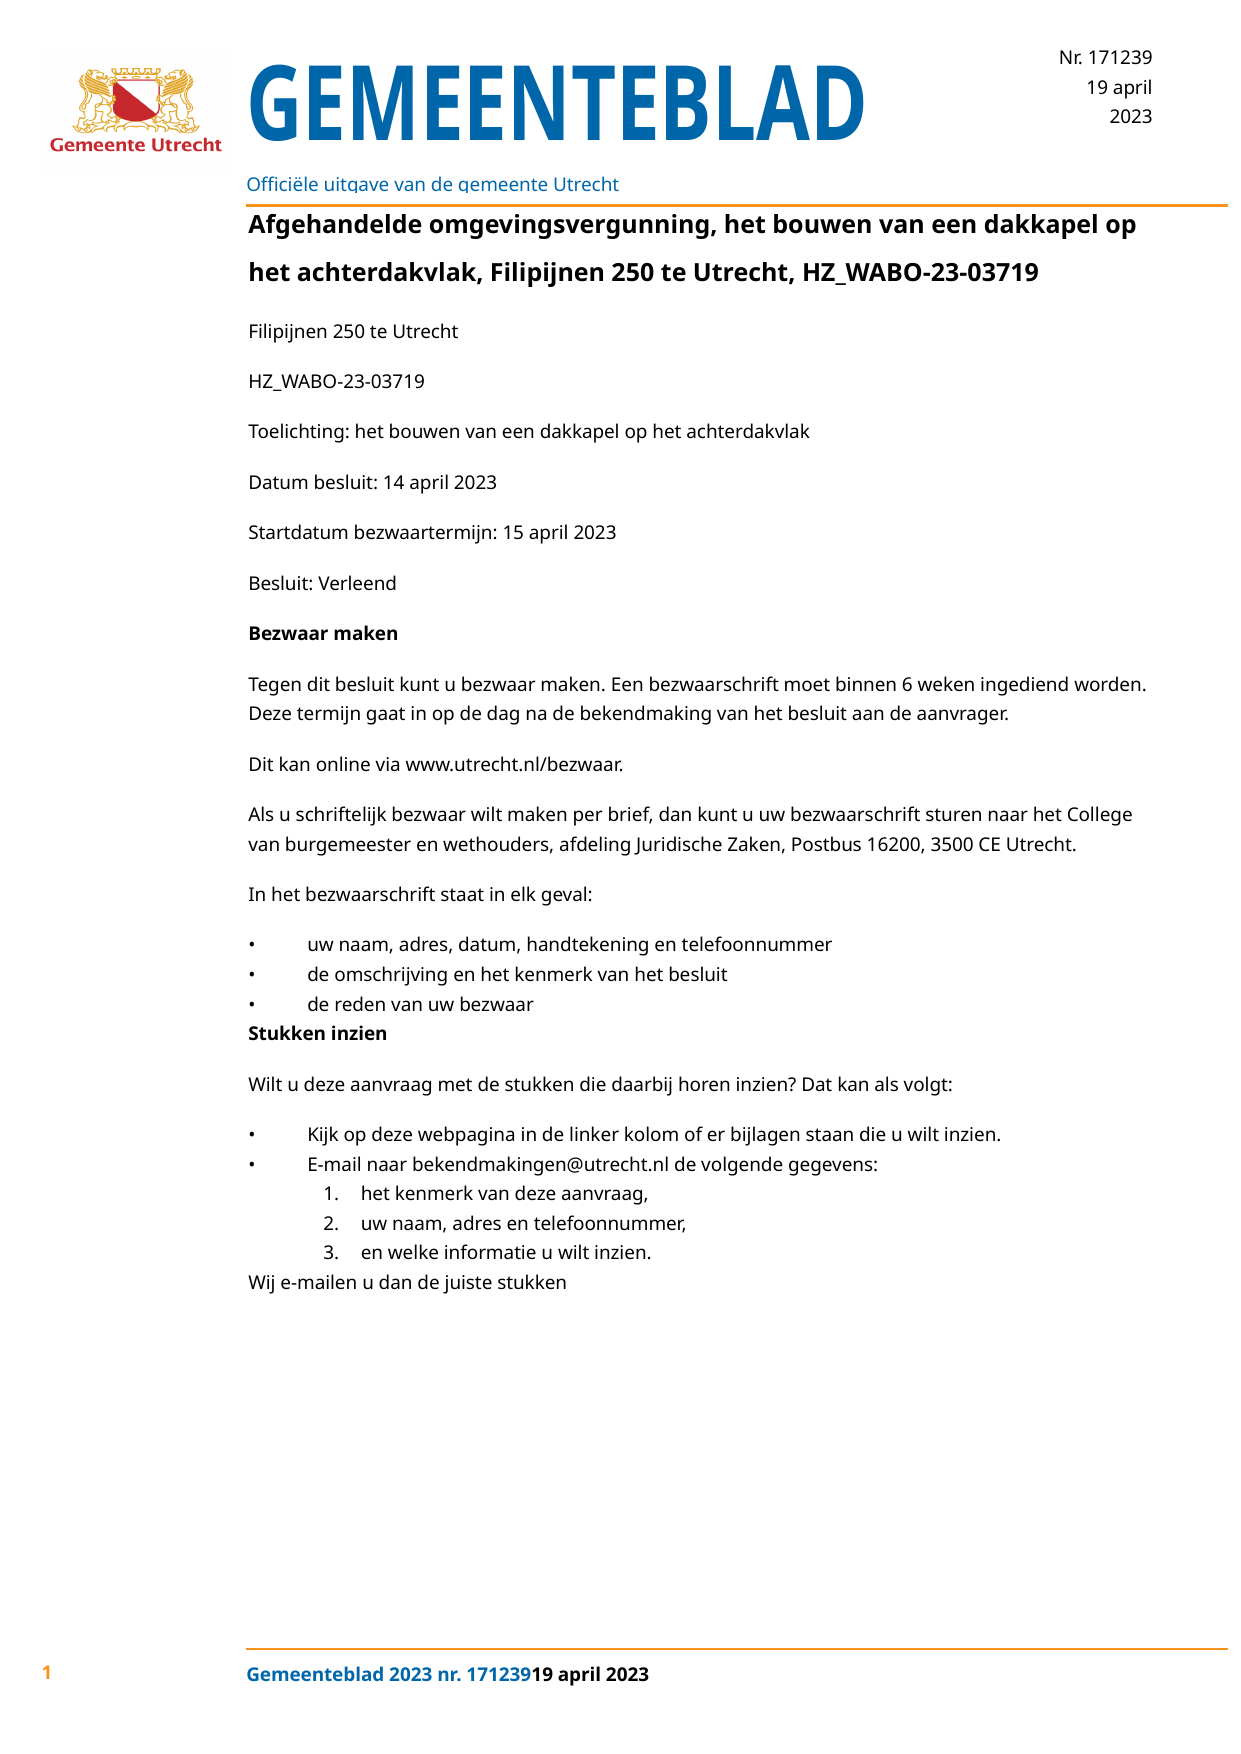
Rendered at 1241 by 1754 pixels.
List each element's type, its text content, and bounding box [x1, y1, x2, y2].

text Besluit: Verleend [248, 570, 1152, 596]
list het kenmerk van deze aanvraag, [323, 1180, 1152, 1206]
text Filipijnen 250 te Utrecht [248, 318, 1152, 344]
text Tegen dit besluit kunt u bezwaar maken. Een bezwaarschrift moet binnen 6 weken ingediend worden. Deze termijn gaat in op de dag na de bekendmaking van het besluit aan de aanvrager. [248, 671, 1152, 726]
list E-mail naar bekendmakingen@utrecht.nl de volgende gegevens: [248, 1151, 1152, 1177]
list de omschrijving en het kenmerk van het besluit [248, 961, 1152, 987]
text Wilt u deze aanvraag met de stukken die daarbij horen inzien? Dat kan als volgt: [248, 1071, 1152, 1097]
list Kijk op deze webpagina in de linker kolom of er bijlagen staan die u wilt inzien. [248, 1121, 1152, 1147]
text Dit kan online via www.utrecht.nl/bezwaar. [248, 751, 1152, 777]
list uw naam, adres en telefoonnummer, [323, 1210, 1152, 1236]
text Startdatum bezwaartermijn: 15 april 2023 [248, 519, 1152, 545]
text Wij e-mailen u dan de juiste stukken [248, 1269, 1152, 1295]
picture [41, 47, 231, 172]
text Stukken inzien [248, 1020, 1152, 1046]
text Afgehandelde omgevingsvergunning, het bouwen van een dakkapel op het achterdakvlak, Filipijnen 250 te Utrecht, HZ_WABO-23-03719 [248, 207, 1152, 288]
list uw naam, adres, datum, handtekening en telefoonnummer [248, 932, 1152, 957]
text HZ_WABO-23-03719 [248, 368, 1152, 394]
text Datum besluit: 14 april 2023 [248, 469, 1152, 495]
text Toelichting: het bouwen van een dakkapel op het achterdakvlak [248, 419, 1152, 444]
list de reden van uw bezwaar [248, 991, 1152, 1017]
text In het bezwaarschrift staat in elk geval: [248, 881, 1152, 907]
text Bezwaar maken [248, 620, 1152, 646]
list en welke informatie u wilt inzien. [323, 1239, 1152, 1265]
text Als u schriftelijk bezwaar wilt maken per brief, dan kunt u uw bezwaarschrift sturen naar het College van burgemeester en wethouders, afdeling Juridische Zaken, Postbus 16200, 3500 CE Utrecht. [248, 801, 1152, 857]
